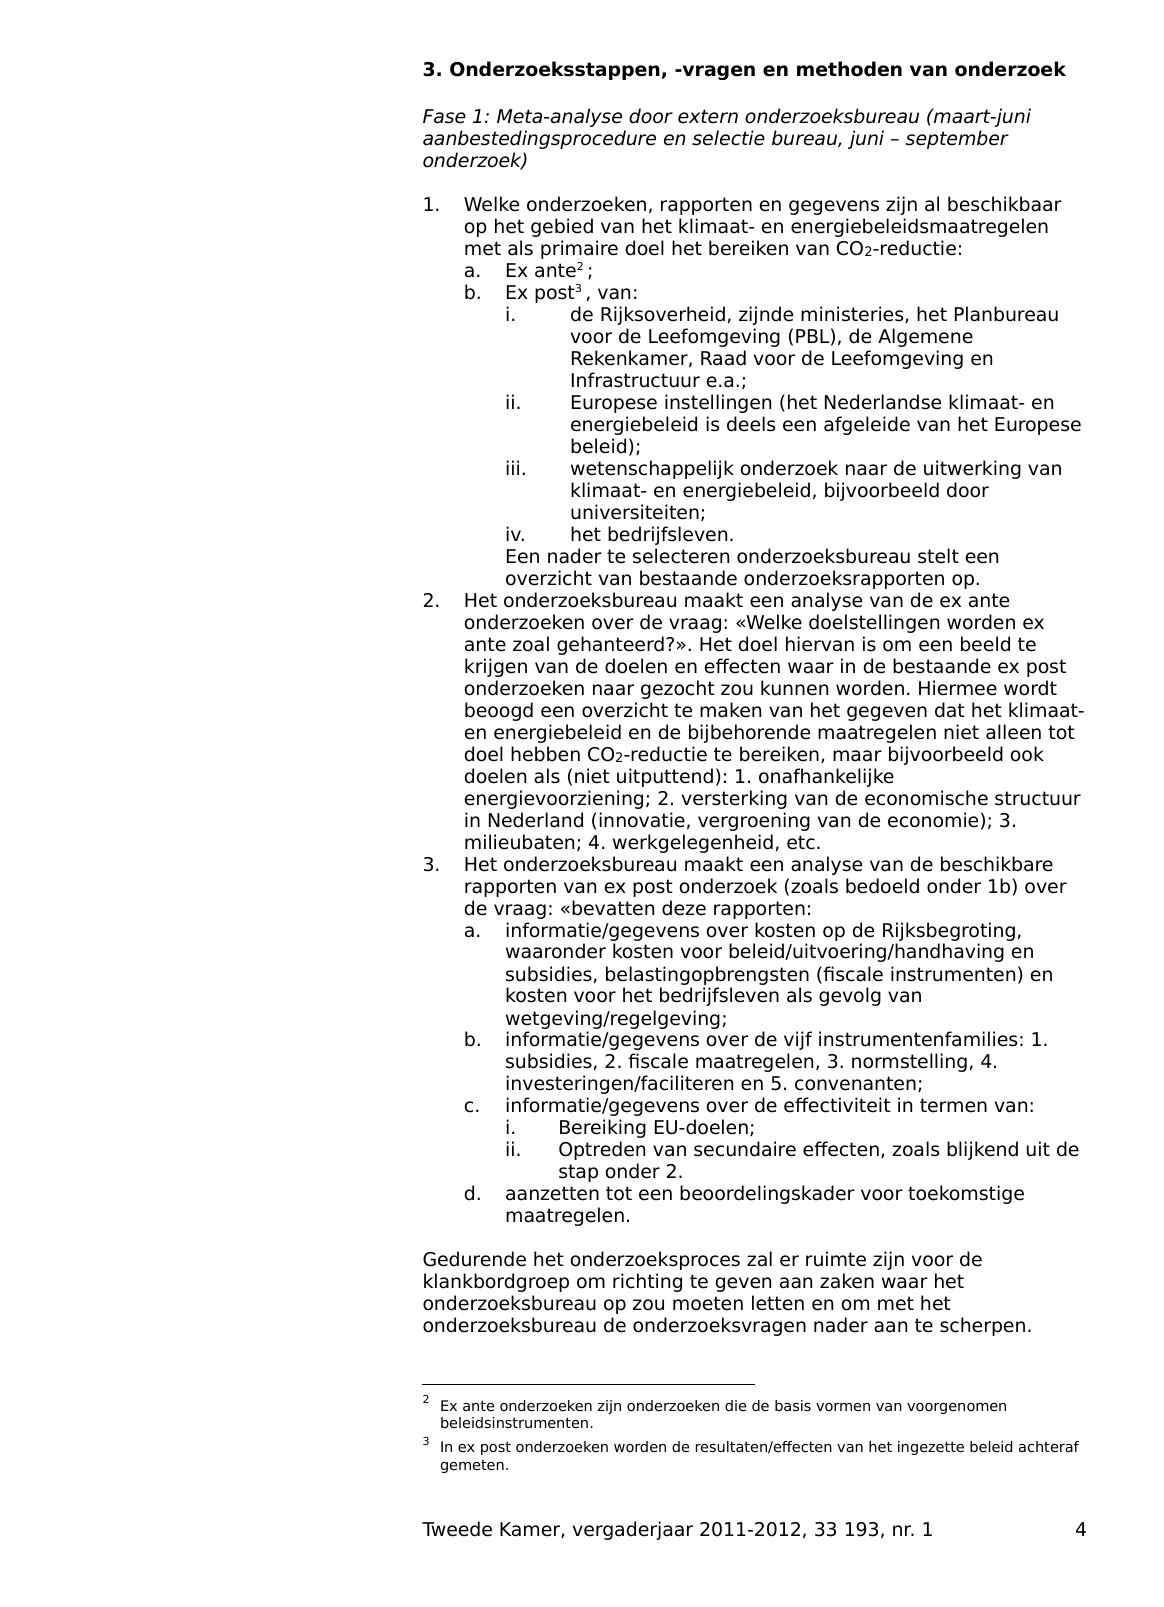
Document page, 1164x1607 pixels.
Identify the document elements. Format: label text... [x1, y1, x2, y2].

text Ex ante onderzoeken zijn onderzoeken die de basis vormen van voorgenomen beleidsinstrumenten. [422, 1393, 1087, 1432]
text 1. Welke onderzoeken, rapporten en gegevens zijn al beschikbaar op het gebied van het klimaat- en energiebeleidsmaatregelen met als primaire doel het bereiken van CO2-reductie: [422, 194, 1087, 260]
text i. de Rijksoverheid, zijnde ministeries, het Planbureau voor de Leefomgeving (PBL), de Algemene Rekenkamer, Raad voor de Leefomgeving en Infrastructuur e.a.; [505, 304, 1087, 392]
text a. Ex ante; [464, 260, 1087, 282]
subtitle 3. Onderzoeksstappen, -vragen en methoden van onderzoek [422, 59, 1087, 81]
text d. aanzetten tot een beoordelingskader voor toekomstige maatregelen. [464, 1183, 1087, 1227]
text Een nader te selecteren onderzoeksbureau stelt een overzicht van bestaande onderzoeksrapporten op. [505, 546, 1087, 590]
text 2. Het onderzoeksbureau maakt een analyse van de ex ante onderzoeken over de vraag: «Welke doelstellingen worden ex ante zoal gehanteerd?». Het doel hiervan is om een beeld te krijgen van de doelen en effecten waar in de bestaande ex post onderzoeken naar gezocht zou kunnen worden. Hiermee wordt beoogd een overzicht te maken van het gegeven dat het klimaat- en energiebeleid en de bijbehorende maatregelen niet alleen tot doel hebben CO2-reductie te bereiken, maar bijvoorbeeld ook doelen als (niet uitputtend): 1. onafhankelijke energievoorziening; 2. versterking van de economische structuur in Nederland (innovatie, vergroening van de economie); 3. milieubaten; 4. werkgelegenheid, etc. [422, 590, 1087, 853]
text c. informatie/gegevens over de effectiviteit in termen van: [464, 1095, 1087, 1117]
text b. informatie/gegevens over de vijf instrumentenfamilies: 1. subsidies, 2. fiscale maatregelen, 3. normstelling, 4. investeringen/faciliteren en 5. convenanten; [464, 1029, 1087, 1095]
text ii. Optreden van secundaire effecten, zoals blijkend uit de stap onder 2. [505, 1139, 1087, 1183]
text Gedurende het onderzoeksproces zal er ruimte zijn voor de klankbordgroep om richting te geven aan zaken waar het onderzoeksbureau op zou moeten letten en om met het onderzoeksbureau de onderzoeksvragen nader aan te scherpen. [422, 1249, 1087, 1337]
text In ex post onderzoeken worden de resultaten/effecten van het ingezette beleid achteraf gemeten. [422, 1435, 1087, 1474]
text a. informatie/gegevens over kosten op de Rijksbegroting, waaronder kosten voor beleid/uitvoering/handhaving en subsidies, belastingopbrengsten (fiscale instrumenten) en kosten voor het bedrijfsleven als gevolg van wetgeving/regelgeving; [464, 919, 1087, 1029]
text i. Bereiking EU-doelen; [505, 1117, 1087, 1139]
text 3. Het onderzoeksbureau maakt een analyse van de beschikbare rapporten van ex post onderzoek (zoals bedoeld onder 1b) over de vraag: «bevatten deze rapporten: [422, 853, 1087, 919]
text ii. Europese instellingen (het Nederlandse klimaat- en energiebeleid is deels een afgeleide van het Europese beleid); [505, 392, 1087, 458]
text iv. het bedrijfsleven. [505, 524, 1087, 546]
text b. Ex post, van: [464, 282, 1087, 304]
subtitle Fase 1: Meta-analyse door extern onderzoeksbureau (maart-juni aanbestedingsprocedure en selectie bureau, juni – september onderzoek) [422, 106, 1087, 172]
text iii. wetenschappelijk onderzoek naar de uitwerking van klimaat- en energiebeleid, bijvoorbeeld door universiteiten; [505, 458, 1087, 524]
